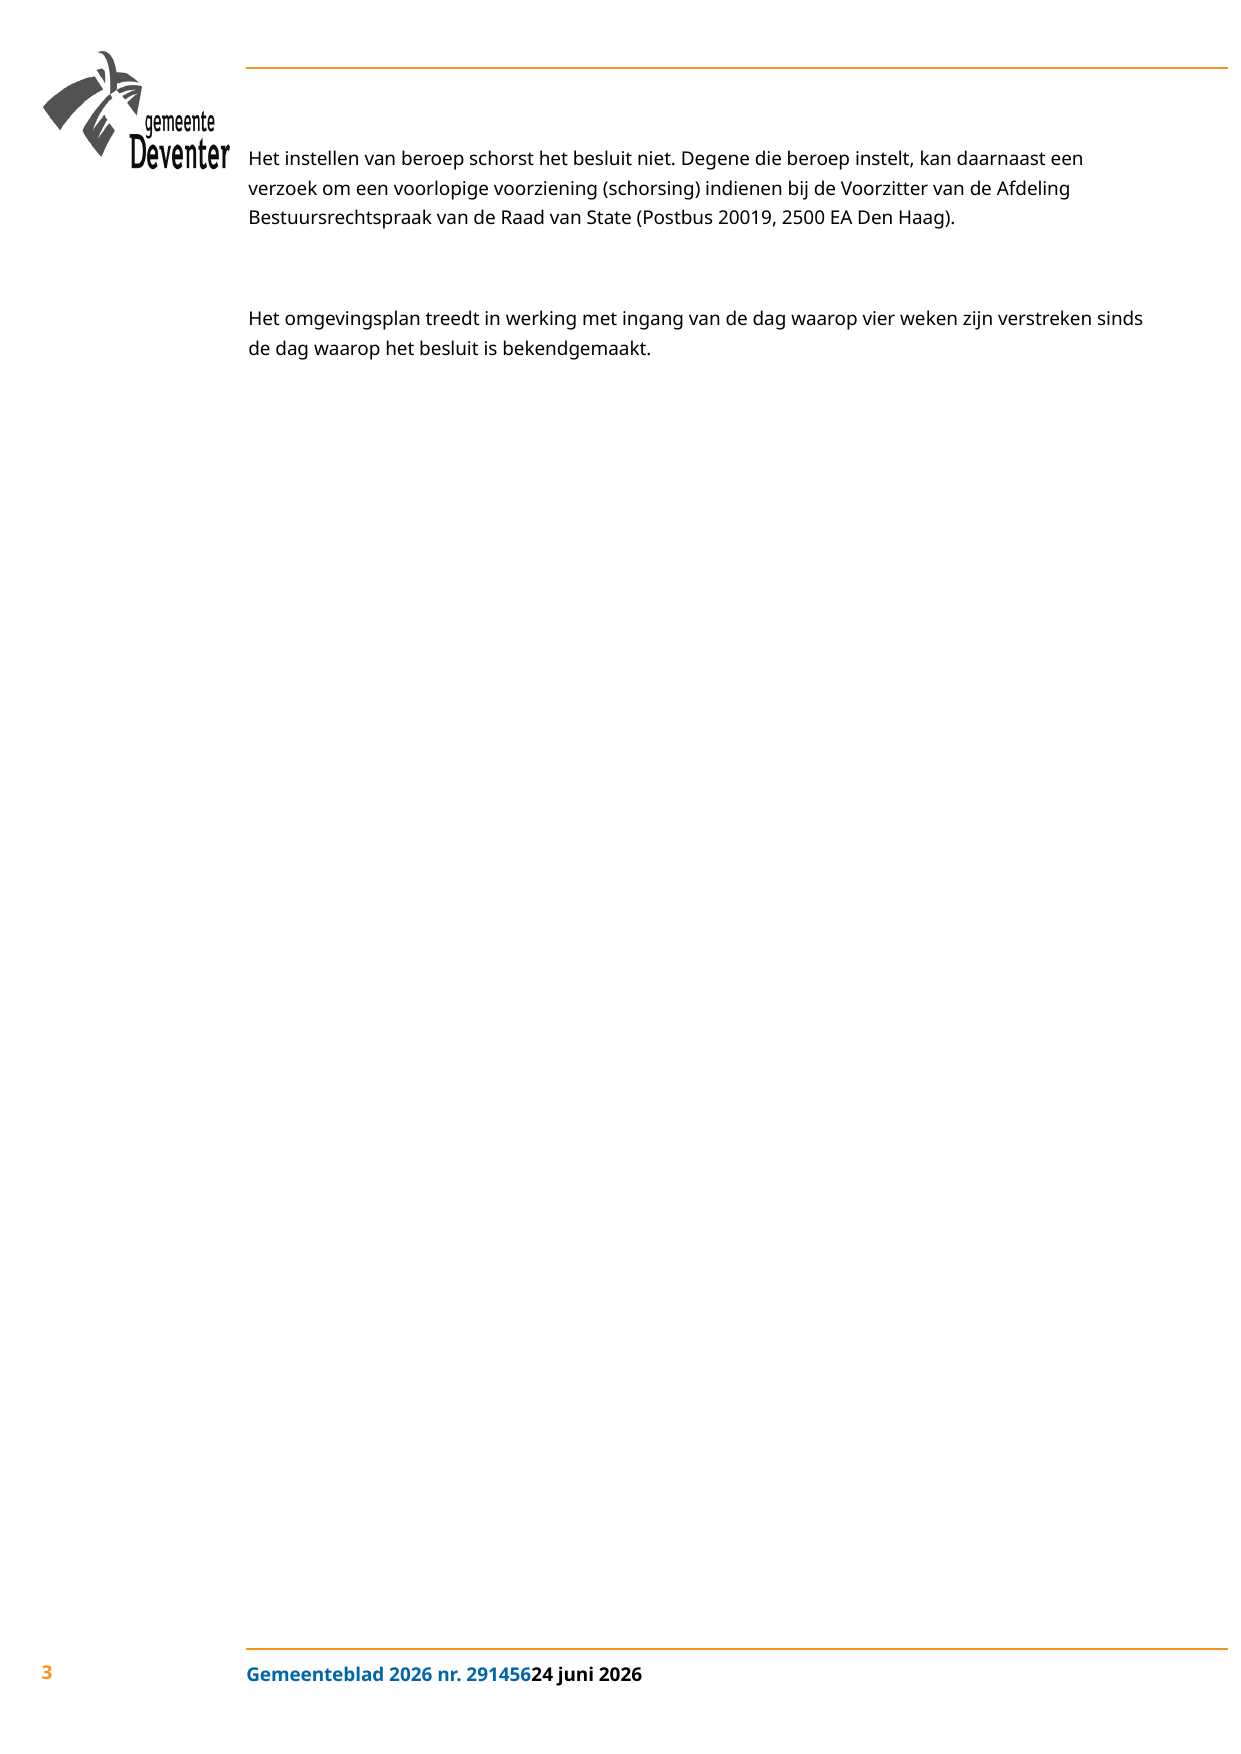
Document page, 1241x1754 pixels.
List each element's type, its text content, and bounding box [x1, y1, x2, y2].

text Het omgevingsplan treedt in werking met ingang van de dag waarop vier weken zijn verstreken sinds de dag waarop het besluit is bekendgemaakt. [248, 305, 1152, 361]
text Het instellen van beroep schorst het besluit niet. Degene die beroep instelt, kan daarnaast een verzoek om een voorlopige voorziening (schorsing) indienen bij de Voorzitter van de Afdeling Bestuursrechtspraak van de Raad van State (Postbus 20019, 2500 EA Den Haag). [248, 145, 1152, 230]
picture [41, 47, 231, 172]
